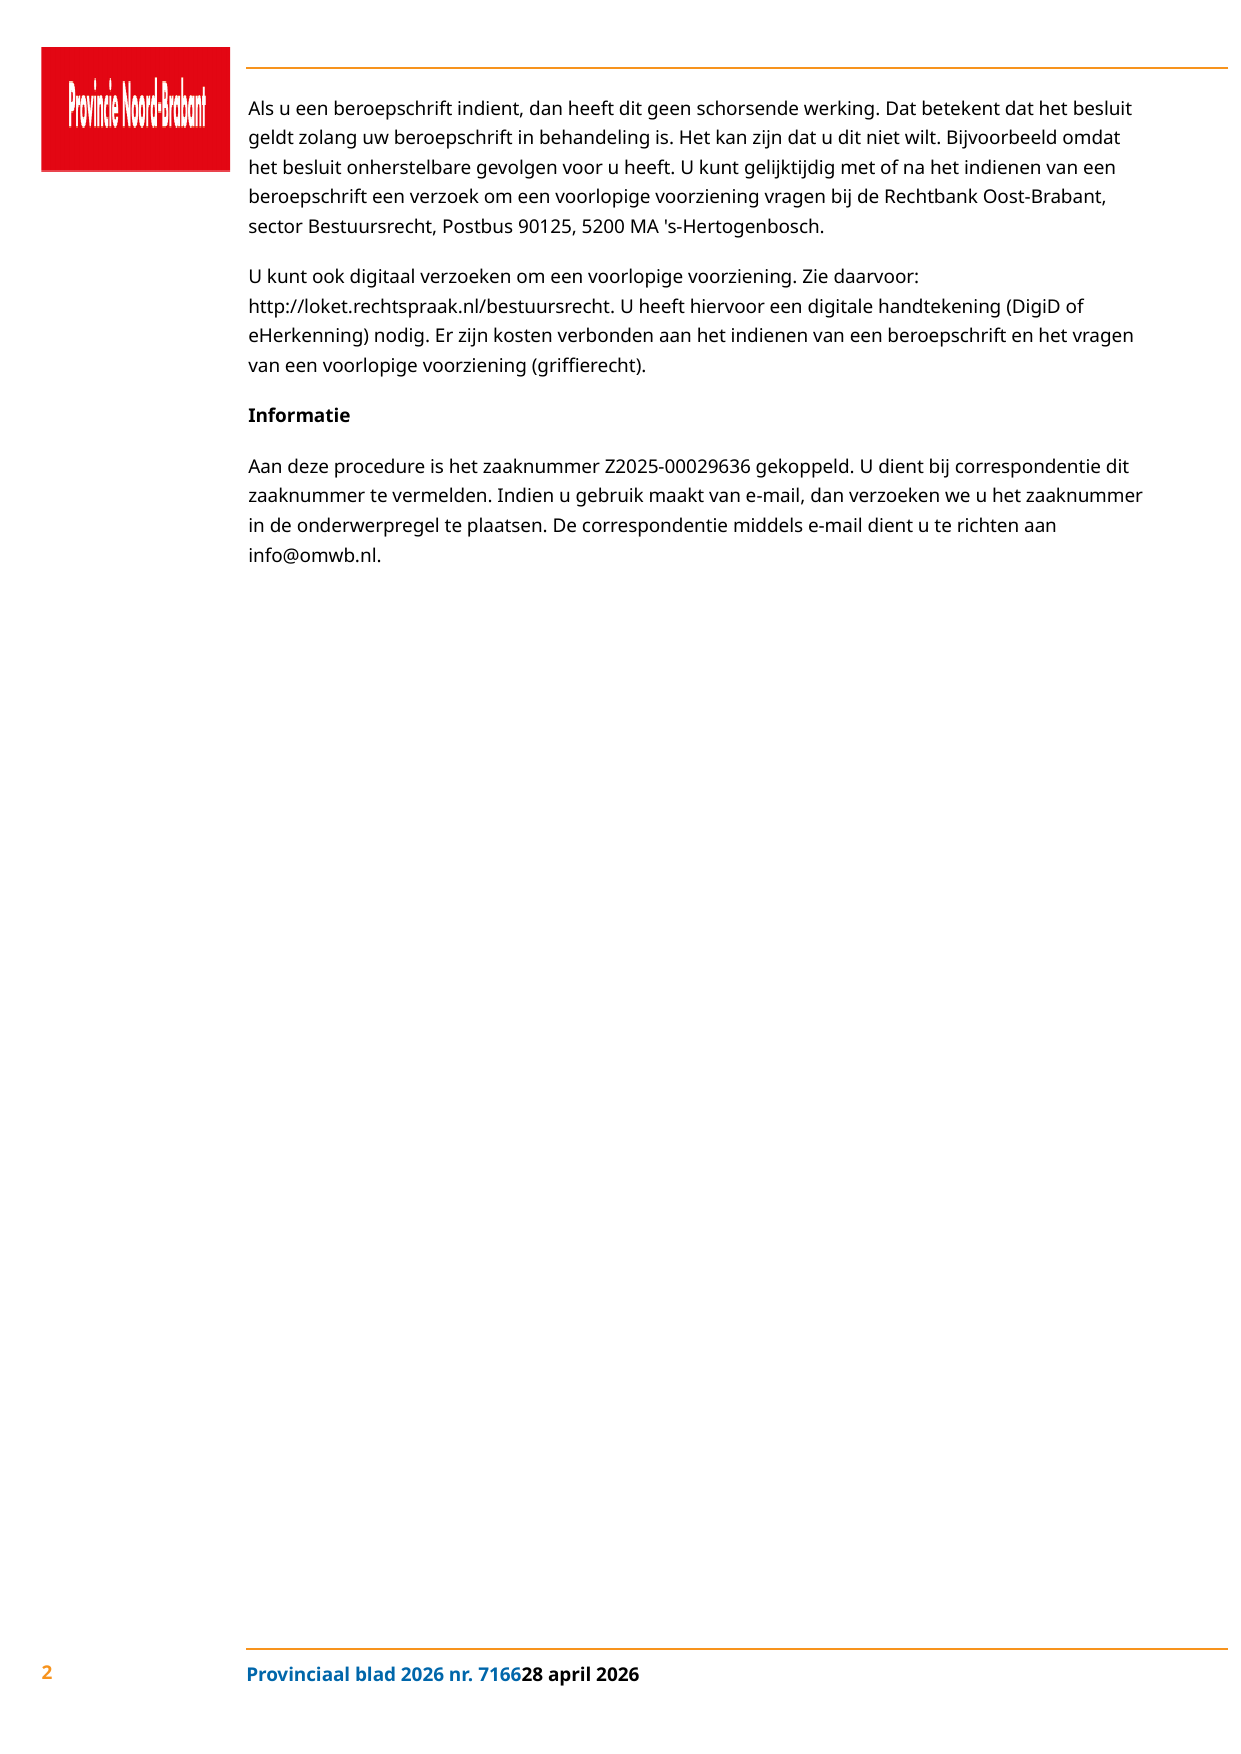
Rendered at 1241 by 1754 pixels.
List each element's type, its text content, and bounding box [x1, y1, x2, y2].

text Informatie [248, 403, 1152, 428]
text U kunt ook digitaal verzoeken om een voorlopige voorziening. Zie daarvoor: http://loket.rechtspraak.nl/bestuursrecht. U heeft hiervoor een digitale handtekening (DigiD of eHerkenning) nodig. Er zijn kosten verbonden aan het indienen van een beroepschrift en het vragen van een voorlopige voorziening (griffierecht). [248, 263, 1152, 378]
picture [41, 47, 231, 172]
text Aan deze procedure is het zaaknummer Z2025-00029636 gekoppeld. U dient bij correspondentie dit zaaknummer te vermelden. Indien u gebruik maakt van e-mail, dan verzoeken we u het zaaknummer in de onderwerpregel te plaatsen. De correspondentie middels e-mail dient u te richten aan info@omwb.nl. [248, 453, 1152, 568]
text Als u een beroepschrift indient, dan heeft dit geen schorsende werking. Dat betekent dat het besluit geldt zolang uw beroepschrift in behandeling is. Het kan zijn dat u dit niet wilt. Bijvoorbeeld omdat het besluit onherstelbare gevolgen voor u heeft. U kunt gelijktijdig met of na het indienen van een beroepschrift een verzoek om een voorlopige voorziening vragen bij de Rechtbank Oost-Brabant, sector Bestuursrecht, Postbus 90125, 5200 MA 's-Hertogenbosch. [248, 95, 1152, 239]
